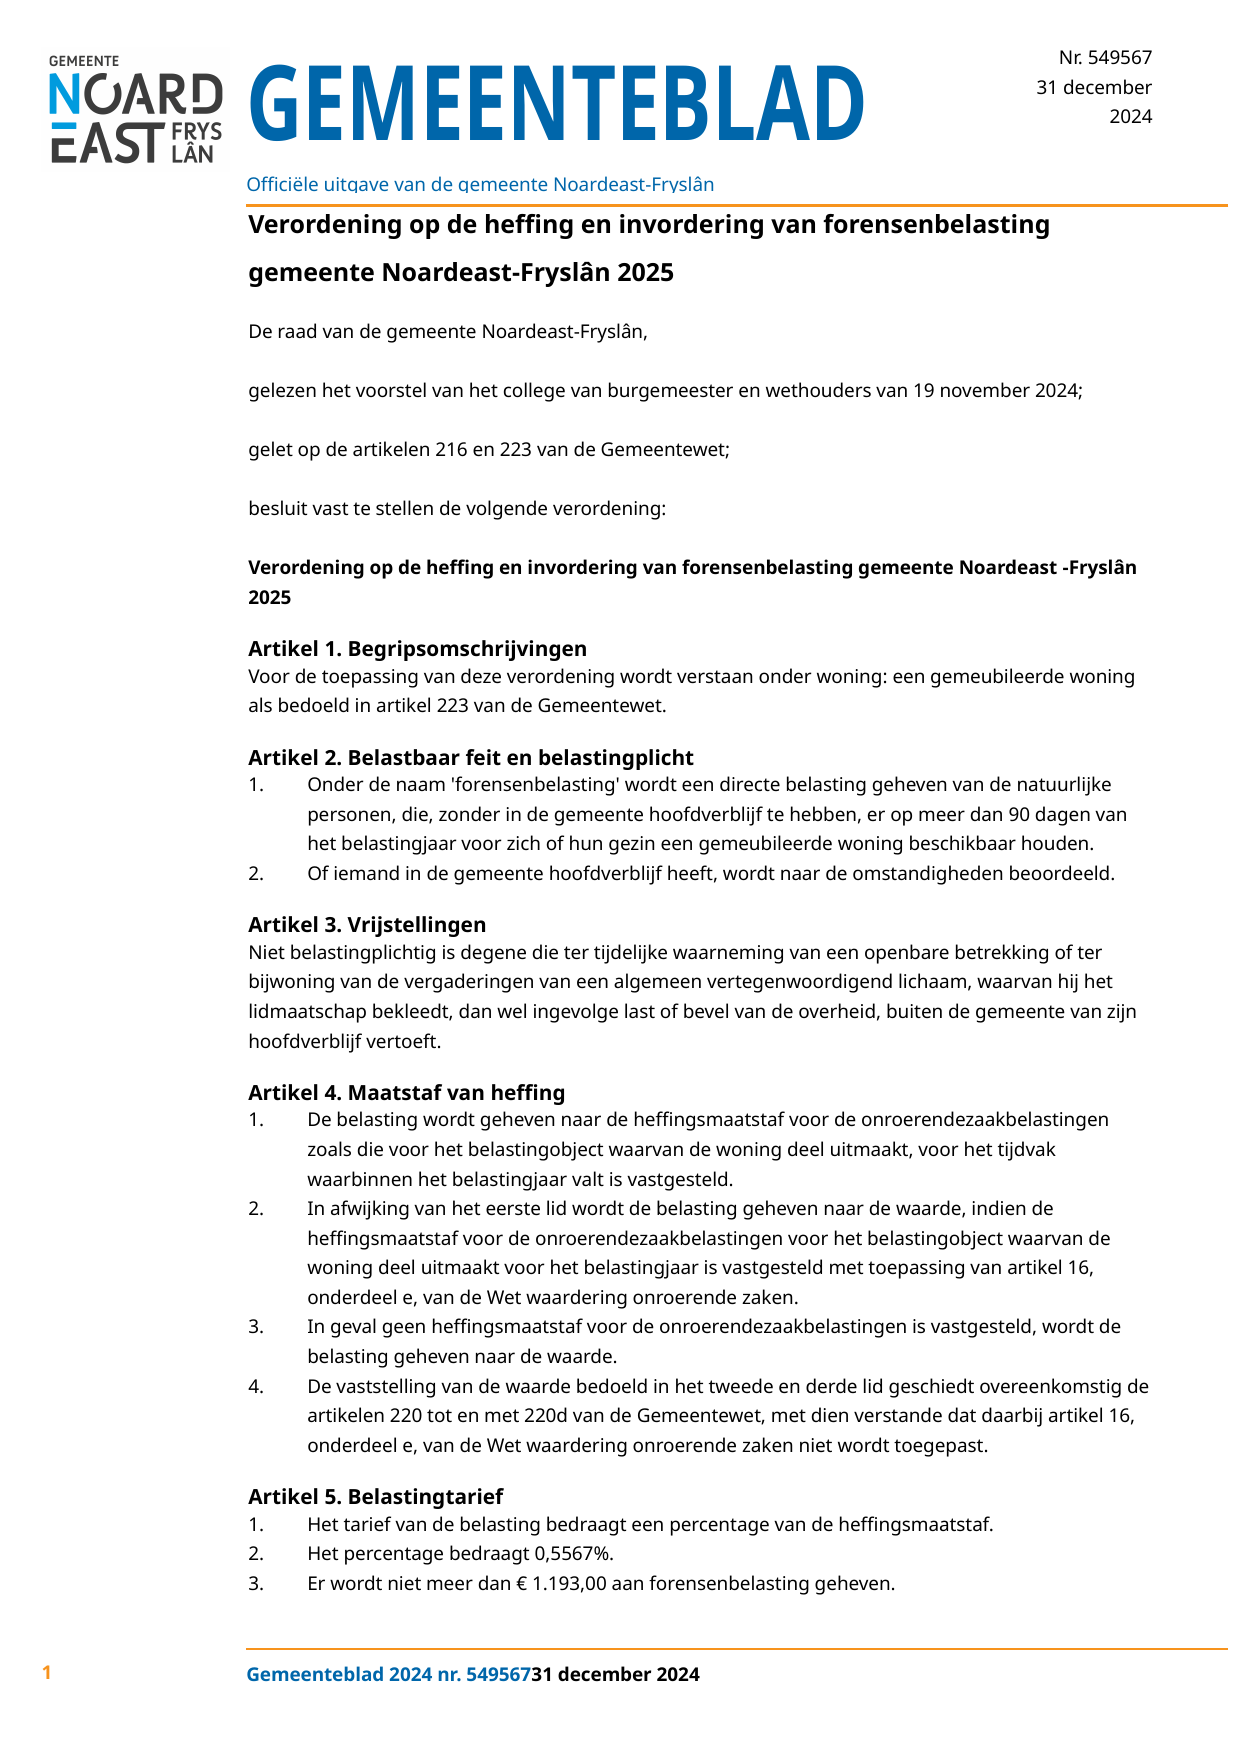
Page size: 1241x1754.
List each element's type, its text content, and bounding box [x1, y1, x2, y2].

text besluit vast te stellen de volgende verordening: [248, 495, 1152, 521]
text gelezen het voorstel van het college van burgemeester en wethouders van 19 november 2024; [248, 377, 1152, 403]
list De vaststelling van de waarde bedoeld in het tweede en derde lid geschiedt overeenkomstig de artikelen 220 tot en met 220d van de Gemeentewet, met dien verstande dat daarbij artikel 16, onderdeel e, van de Wet waardering onroerende zaken niet wordt toegepast. [248, 1373, 1152, 1458]
list Het tarief van de belasting bedraagt een percentage van de heffingsmaatstaf. [248, 1511, 1152, 1537]
list Er wordt niet meer dan € 1.193,00 aan forensenbelasting geheven. [248, 1570, 1152, 1596]
text Artikel 5. Belastingtarief [248, 1482, 1152, 1511]
text gelet op de artikelen 216 en 223 van de Gemeentewet; [248, 436, 1152, 462]
text Artikel 4. Maatstaf van heffing [248, 1078, 1152, 1107]
text Artikel 3. Vrijstellingen [248, 911, 1152, 939]
text Artikel 2. Belastbaar feit en belastingplicht [248, 743, 1152, 771]
list Of iemand in de gemeente hoofdverblijf heeft, wordt naar de omstandigheden beoordeeld. [248, 860, 1152, 886]
list In geval geen heffingsmaatstaf voor de onroerendezaakbelastingen is vastgesteld, wordt de belasting geheven naar de waarde. [248, 1314, 1152, 1369]
text Voor de toepassing van deze verordening wordt verstaan onder woning: een gemeubileerde woning als bedoeld in artikel 223 van de Gemeentewet. [248, 663, 1152, 718]
picture [41, 47, 231, 172]
list De belasting wordt geheven naar de heffingsmaatstaf voor de onroerendezaakbelastingen zoals die voor het belastingobject waarvan de woning deel uitmaakt, voor het tijdvak waarbinnen het belastingjaar valt is vastgesteld. [248, 1107, 1152, 1192]
text De raad van de gemeente Noardeast-Fryslân, [248, 318, 1152, 344]
list Onder de naam 'forensenbelasting' wordt een directe belasting geheven van de natuurlijke personen, die, zonder in de gemeente hoofdverblijf te hebben, er op meer dan 90 dagen van het belastingjaar voor zich of hun gezin een gemeubileerde woning beschikbaar houden. [248, 771, 1152, 856]
list Het percentage bedraagt 0,5567%. [248, 1541, 1152, 1566]
text Verordening op de heffing en invordering van forensenbelasting gemeente Noardeast-Fryslân 2025 [248, 207, 1152, 288]
text Verordening op de heffing en invordering van forensenbelasting gemeente Noardeast -Fryslân 2025 [248, 554, 1152, 610]
text Artikel 1. Begripsomschrijvingen [248, 634, 1152, 663]
text Niet belastingplichtig is degene die ter tijdelijke waarneming van een openbare betrekking of ter bijwoning van de vergaderingen van een algemeen vertegenwoordigend lichaam, waarvan hij het lidmaatschap bekleedt, dan wel ingevolge last of bevel van de overheid, buiten de gemeente van zijn hoofdverblijf vertoeft. [248, 939, 1152, 1053]
list In afwijking van het eerste lid wordt de belasting geheven naar de waarde, indien de heffingsmaatstaf voor de onroerendezaakbelastingen voor het belastingobject waarvan de woning deel uitmaakt voor het belastingjaar is vastgesteld met toepassing van artikel 16, onderdeel e, van de Wet waardering onroerende zaken. [248, 1195, 1152, 1310]
